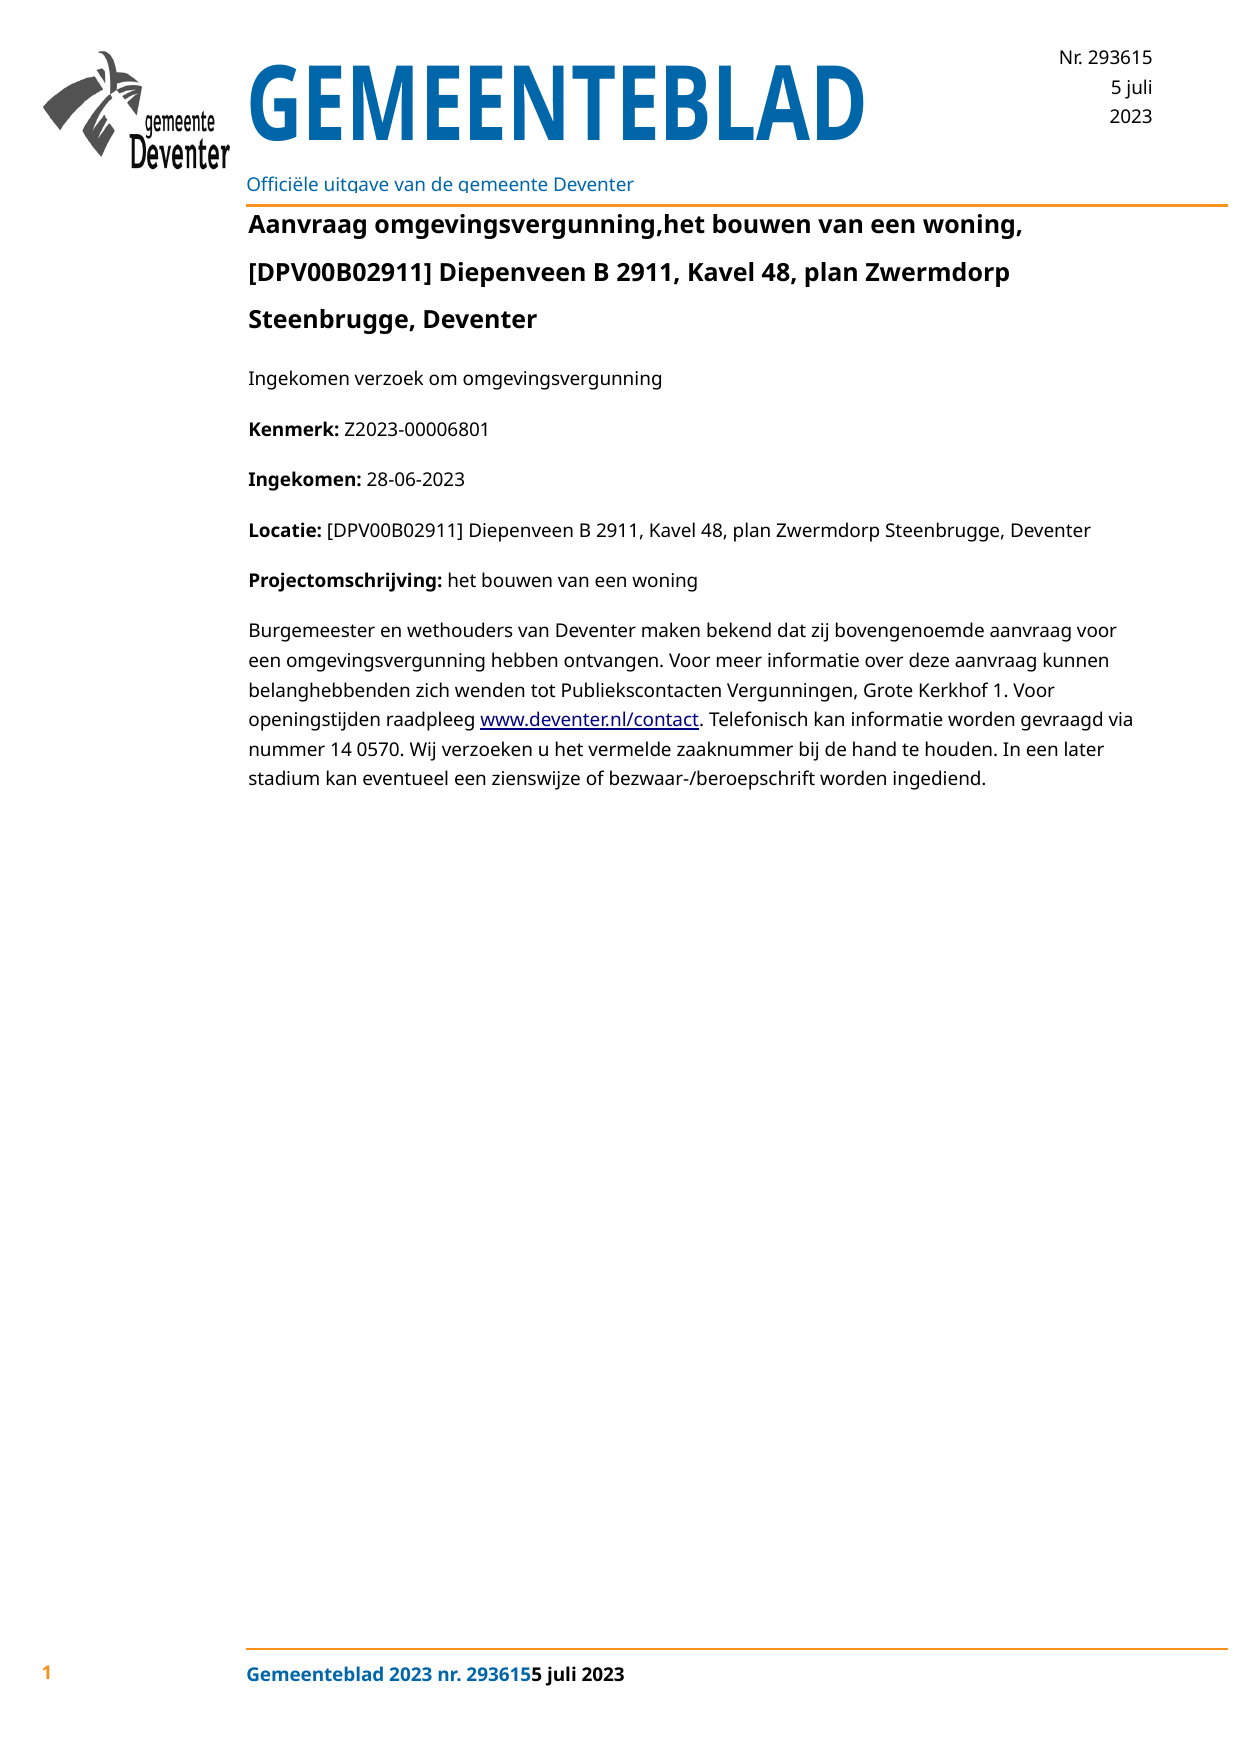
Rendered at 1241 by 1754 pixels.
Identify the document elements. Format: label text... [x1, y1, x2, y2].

text Burgemeester en wethouders van Deventer maken bekend dat zij bovengenoemde aanvraag voor een omgevingsvergunning hebben ontvangen. Voor meer informatie over deze aanvraag kunnen belanghebbenden zich wenden tot Publiekscontacten Vergunningen, Grote Kerkhof 1. Voor openingstijden raadpleeg www.deventer.nl/contact. Telefonisch kan informatie worden gevraagd via nummer 14 0570. Wij verzoeken u het vermelde zaaknummer bij de hand te houden. In een later stadium kan eventueel een zienswijze of bezwaar-/beroepschrift worden ingediend. [248, 618, 1152, 791]
text Kenmerk: Z2023-00006801 [248, 416, 1152, 442]
text Aanvraag omgevingsvergunning,het bouwen van een woning, [DPV00B02911] Diepenveen B 2911, Kavel 48, plan Zwermdorp Steenbrugge, Deventer [248, 207, 1152, 336]
text Projectomschrijving: het bouwen van een woning [248, 567, 1152, 593]
text Ingekomen: 28-06-2023 [248, 466, 1152, 492]
text Locatie: [DPV00B02911] Diepenveen B 2911, Kavel 48, plan Zwermdorp Steenbrugge, Deventer [248, 517, 1152, 542]
text Ingekomen verzoek om omgevingsvergunning [248, 366, 1152, 391]
picture [41, 47, 231, 172]
